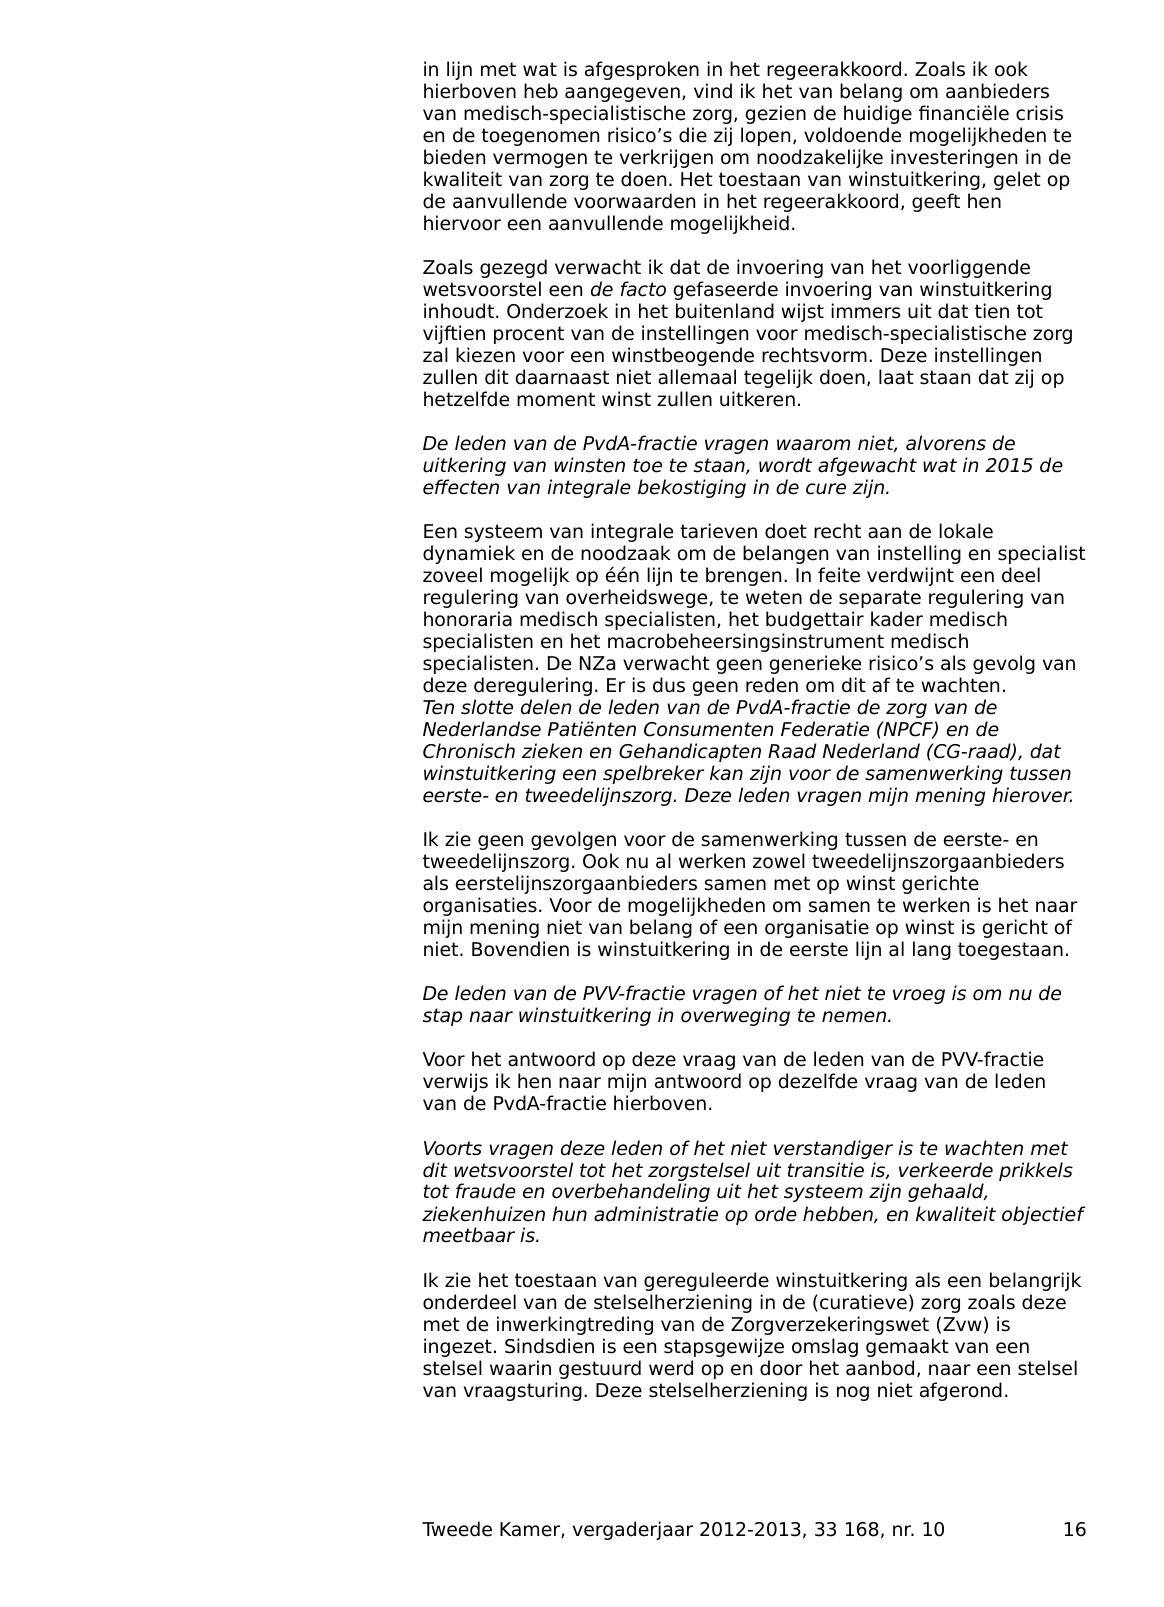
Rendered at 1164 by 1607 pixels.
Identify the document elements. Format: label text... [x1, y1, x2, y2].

text De leden van de PVV-fractie vragen of het niet te vroeg is om nu de stap naar winstuitkering in overweging te nemen. [422, 983, 1087, 1027]
text Ten slotte delen de leden van de PvdA-fractie de zorg van de Nederlandse Patiënten Consumenten Federatie (NPCF) en de Chronisch zieken en Gehandicapten Raad Nederland (CG-raad), dat winstuitkering een spelbreker kan zijn voor de samenwerking tussen eerste- en tweedelijnszorg. Deze leden vragen mijn mening hierover. [422, 697, 1087, 807]
text Ik zie het toestaan van gereguleerde winstuitkering als een belangrijk onderdeel van de stelselherziening in de (curatieve) zorg zoals deze met de inwerkingtreding van de Zorgverzekeringswet (Zvw) is ingezet. Sindsdien is een stapsgewijze omslag gemaakt van een stelsel waarin gestuurd werd op en door het aanbod, naar een stelsel van vraagsturing. Deze stelselherziening is nog niet afgerond. [422, 1269, 1087, 1401]
text De leden van de PvdA-fractie vragen waarom niet, alvorens de uitkering van winsten toe te staan, wordt afgewacht wat in 2015 de effecten van integrale bekostiging in de cure zijn. [422, 433, 1087, 499]
text in lijn met wat is afgesproken in het regeerakkoord. Zoals ik ook hierboven heb aangegeven, vind ik het van belang om aanbieders van medisch-specialistische zorg, gezien de huidige financiële crisis en de toegenomen risico’s die zij lopen, voldoende mogelijkheden te bieden vermogen te verkrijgen om noodzakelijke investeringen in de kwaliteit van zorg te doen. Het toestaan van winstuitkering, gelet op de aanvullende voorwaarden in het regeerakkoord, geeft hen hiervoor een aanvullende mogelijkheid. [422, 59, 1087, 235]
text Voorts vragen deze leden of het niet verstandiger is te wachten met dit wetsvoorstel tot het zorgstelsel uit transitie is, verkeerde prikkels tot fraude en overbehandeling uit het systeem zijn gehaald, ziekenhuizen hun administratie op orde hebben, en kwaliteit objectief meetbaar is. [422, 1137, 1087, 1247]
text Een systeem van integrale tarieven doet recht aan de lokale dynamiek en de noodzaak om de belangen van instelling en specialist zoveel mogelijk op één lijn te brengen. In feite verdwijnt een deel regulering van overheidswege, te weten de separate regulering van honoraria medisch specialisten, het budgettair kader medisch specialisten en het macrobeheersingsinstrument medisch specialisten. De NZa verwacht geen generieke risico’s als gevolg van deze deregulering. Er is dus geen reden om dit af te wachten. [422, 521, 1087, 697]
text Voor het antwoord op deze vraag van de leden van de PVV-fractie verwijs ik hen naar mijn antwoord op dezelfde vraag van de leden van de PvdA-fractie hierboven. [422, 1049, 1087, 1115]
text Ik zie geen gevolgen voor de samenwerking tussen de eerste- en tweedelijnszorg. Ook nu al werken zowel tweedelijnszorgaanbieders als eerstelijnszorgaanbieders samen met op winst gerichte organisaties. Voor de mogelijkheden om samen te werken is het naar mijn mening niet van belang of een organisatie op winst is gericht of niet. Bovendien is winstuitkering in de eerste lijn al lang toegestaan. [422, 829, 1087, 961]
text Zoals gezegd verwacht ik dat de invoering van het voorliggende wetsvoorstel een de facto gefaseerde invoering van winstuitkering inhoudt. Onderzoek in het buitenland wijst immers uit dat tien tot vijftien procent van de instellingen voor medisch-specialistische zorg zal kiezen voor een winstbeogende rechtsvorm. Deze instellingen zullen dit daarnaast niet allemaal tegelijk doen, laat staan dat zij op hetzelfde moment winst zullen uitkeren. [422, 257, 1087, 411]
